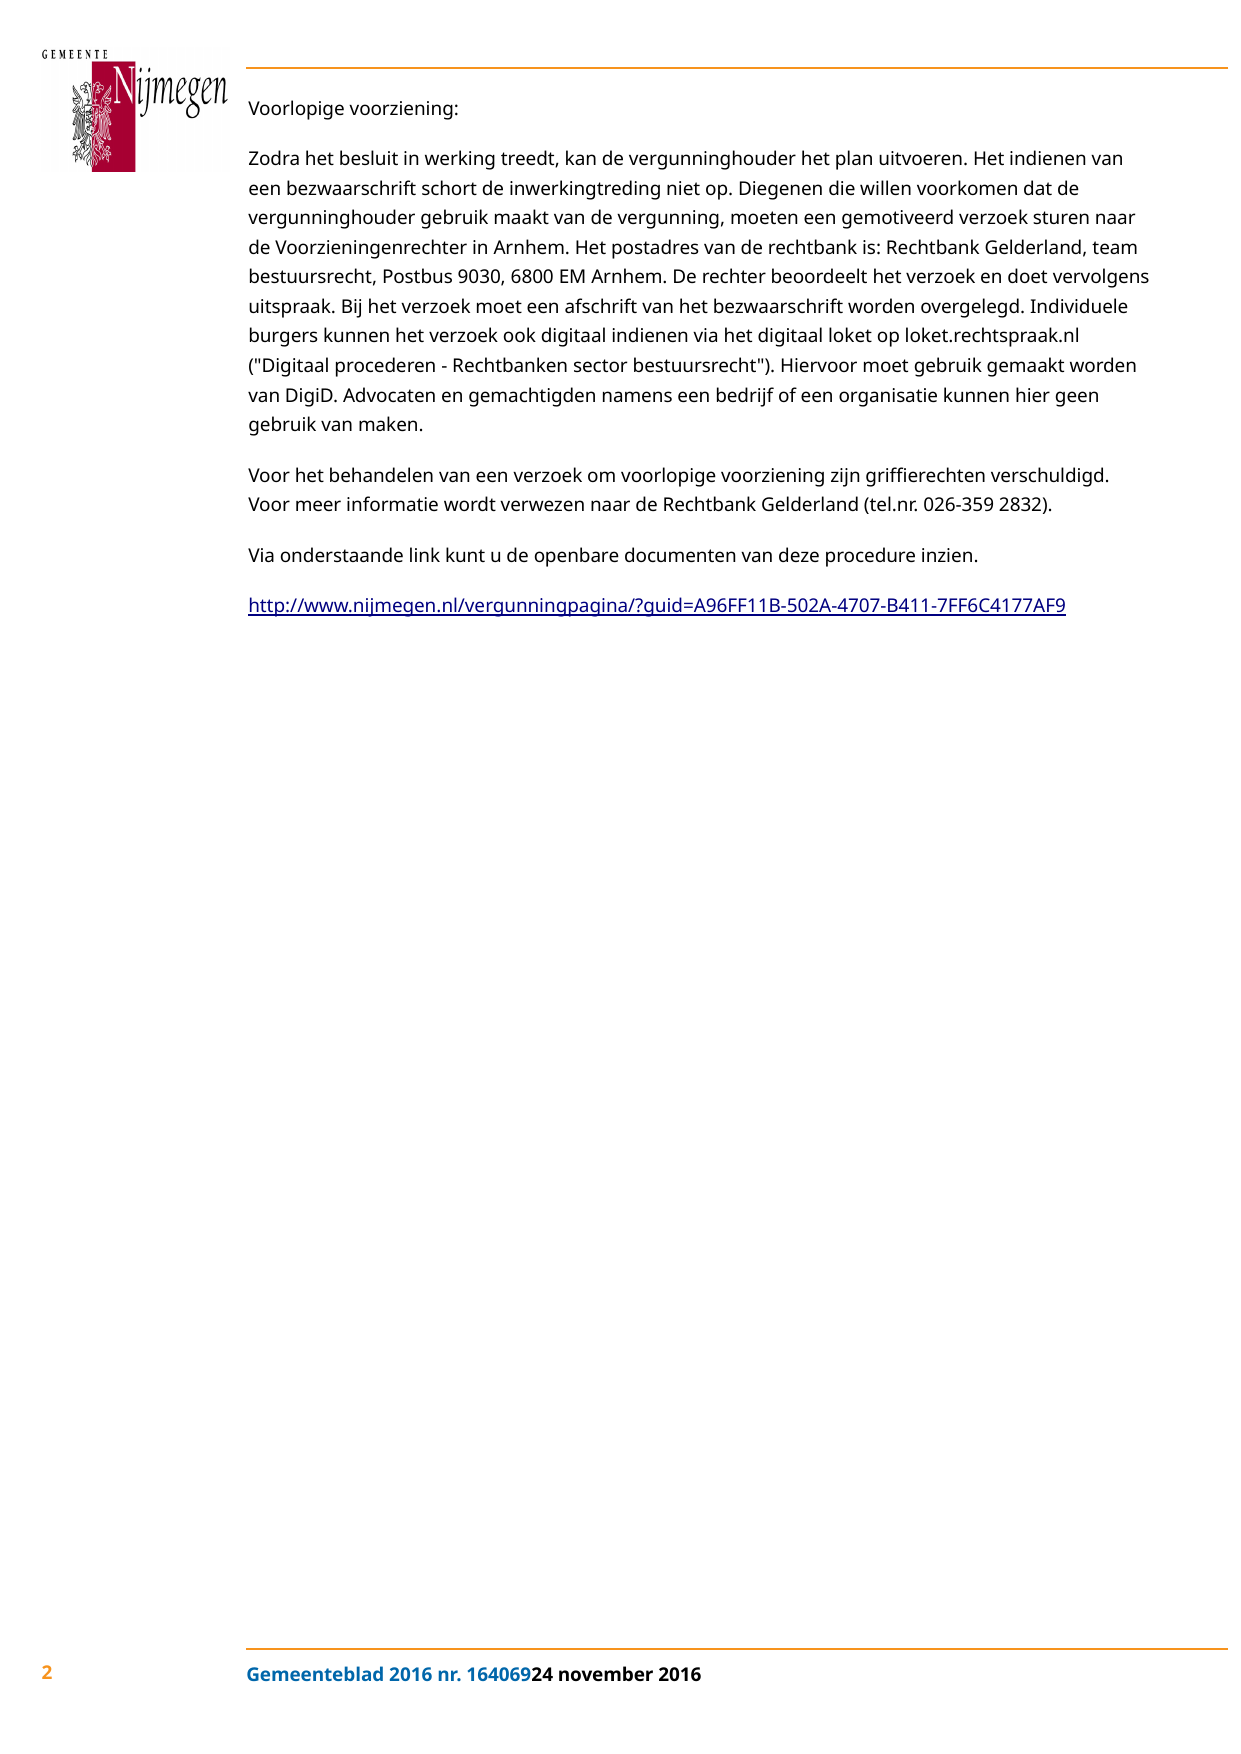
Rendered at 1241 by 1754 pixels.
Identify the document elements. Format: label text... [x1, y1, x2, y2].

text http://www.nijmegen.nl/vergunningpagina/?guid=A96FF11B-502A-4707-B411-7FF6C4177AF9 [248, 592, 1152, 618]
picture [41, 47, 231, 172]
text Zodra het besluit in werking treedt, kan de vergunninghouder het plan uitvoeren. Het indienen van een bezwaarschrift schort de inwerkingtreding niet op. Diegenen die willen voorkomen dat de vergunninghouder gebruik maakt van de vergunning, moeten een gemotiveerd verzoek sturen naar de Voorzieningenrechter in Arnhem. Het postadres van de rechtbank is: Rechtbank Gelderland, team bestuursrecht, Postbus 9030, 6800 EM Arnhem. De rechter beoordeelt het verzoek en doet vervolgens uitspraak. Bij het verzoek moet een afschrift van het bezwaarschrift worden overgelegd. Individuele burgers kunnen het verzoek ook digitaal indienen via het digitaal loket op loket.rechtspraak.nl ("Digitaal procederen - Rechtbanken sector bestuursrecht"). Hiervoor moet gebruik gemaakt worden van DigiD. Advocaten en gemachtigden namens een bedrijf of een organisatie kunnen hier geen gebruik van maken. [248, 145, 1152, 437]
text Voor het behandelen van een verzoek om voorlopige voorziening zijn griffierechten verschuldigd. Voor meer informatie wordt verwezen naar de Rechtbank Gelderland (tel.nr. 026-359 2832). [248, 462, 1152, 517]
text Via onderstaande link kunt u de openbare documenten van deze procedure inzien. [248, 542, 1152, 568]
text Voorlopige voorziening: [248, 95, 1152, 121]
